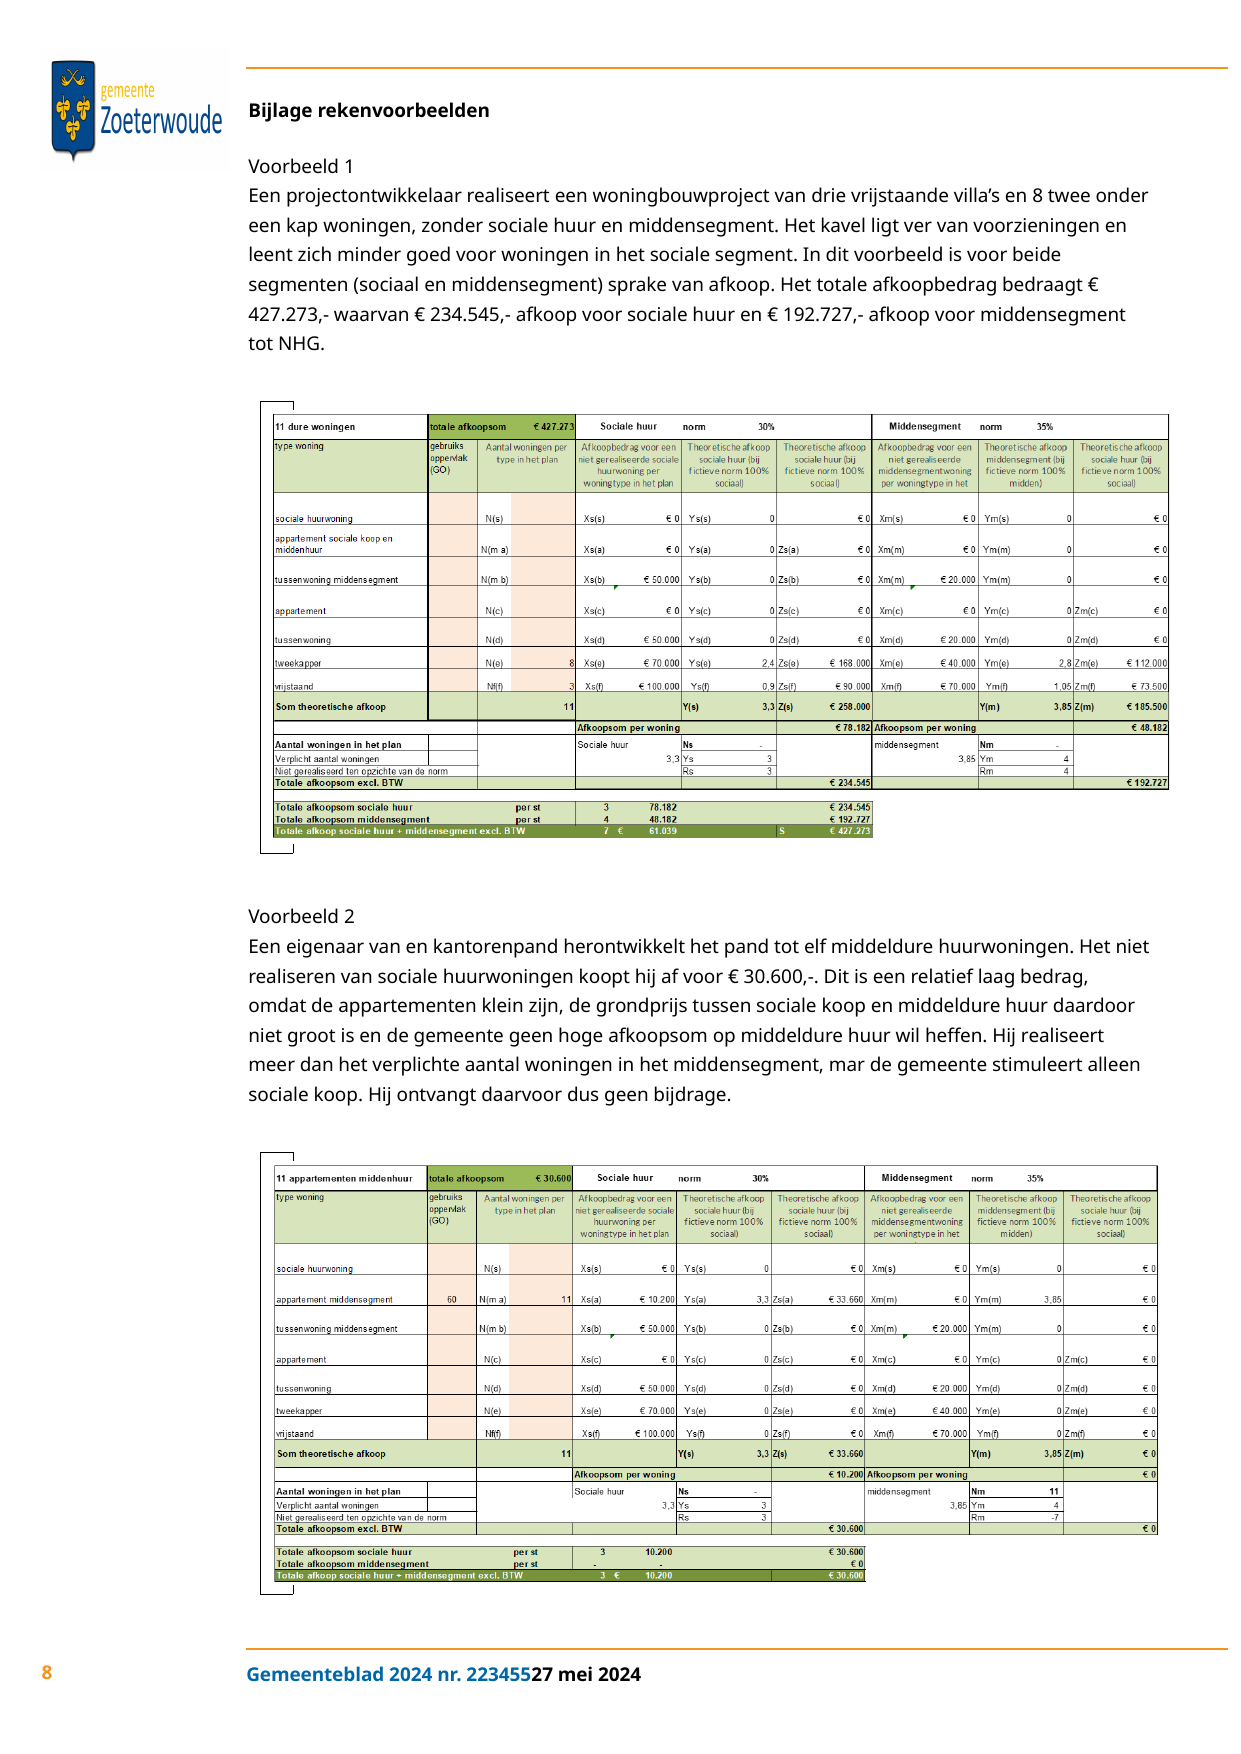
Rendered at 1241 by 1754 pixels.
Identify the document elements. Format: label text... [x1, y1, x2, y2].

picture [41, 47, 231, 172]
text Een eigenaar van en kantorenpand herontwikkelt het pand tot elf middeldure huurwoningen. Het niet realiseren van sociale huurwoningen koopt hij af voor € 30.600,-. Dit is een relatief laag bedrag, omdat de appartementen klein zijn, de grondprijs tussen sociale koop en middeldure huur daardoor niet groot is en de gemeente geen hoge afkoopsom op middeldure huur wil heffen. Hij realiseert meer dan het verplichte aantal woningen in het middensegment, mar de gemeente stimuleert alleen sociale koop. Hij ontvangt daarvoor dus geen bijdrage. [248, 933, 1152, 1107]
text Bijlage rekenvoorbeelden [248, 95, 1152, 123]
picture [268, 1161, 1173, 1585]
text Voorbeeld 1 [248, 153, 1152, 179]
picture [268, 410, 1173, 844]
text Een projectontwikkelaar realiseert een woningbouwproject van drie vrijstaande villa’s en 8 twee onder een kap woningen, zonder sociale huur en middensegment. Het kavel ligt ver van voorzieningen en leent zich minder goed voor woningen in het sociale segment. In dit voorbeeld is voor beide segmenten (sociaal en middensegment) sprake van afkoop. Het totale afkoopbedrag bedraagt € 427.273,- waarvan € 234.545,- afkoop voor sociale huur en € 192.727,- afkoop voor middensegment tot NHG. [248, 182, 1152, 356]
text Voorbeeld 2 [248, 904, 1152, 929]
